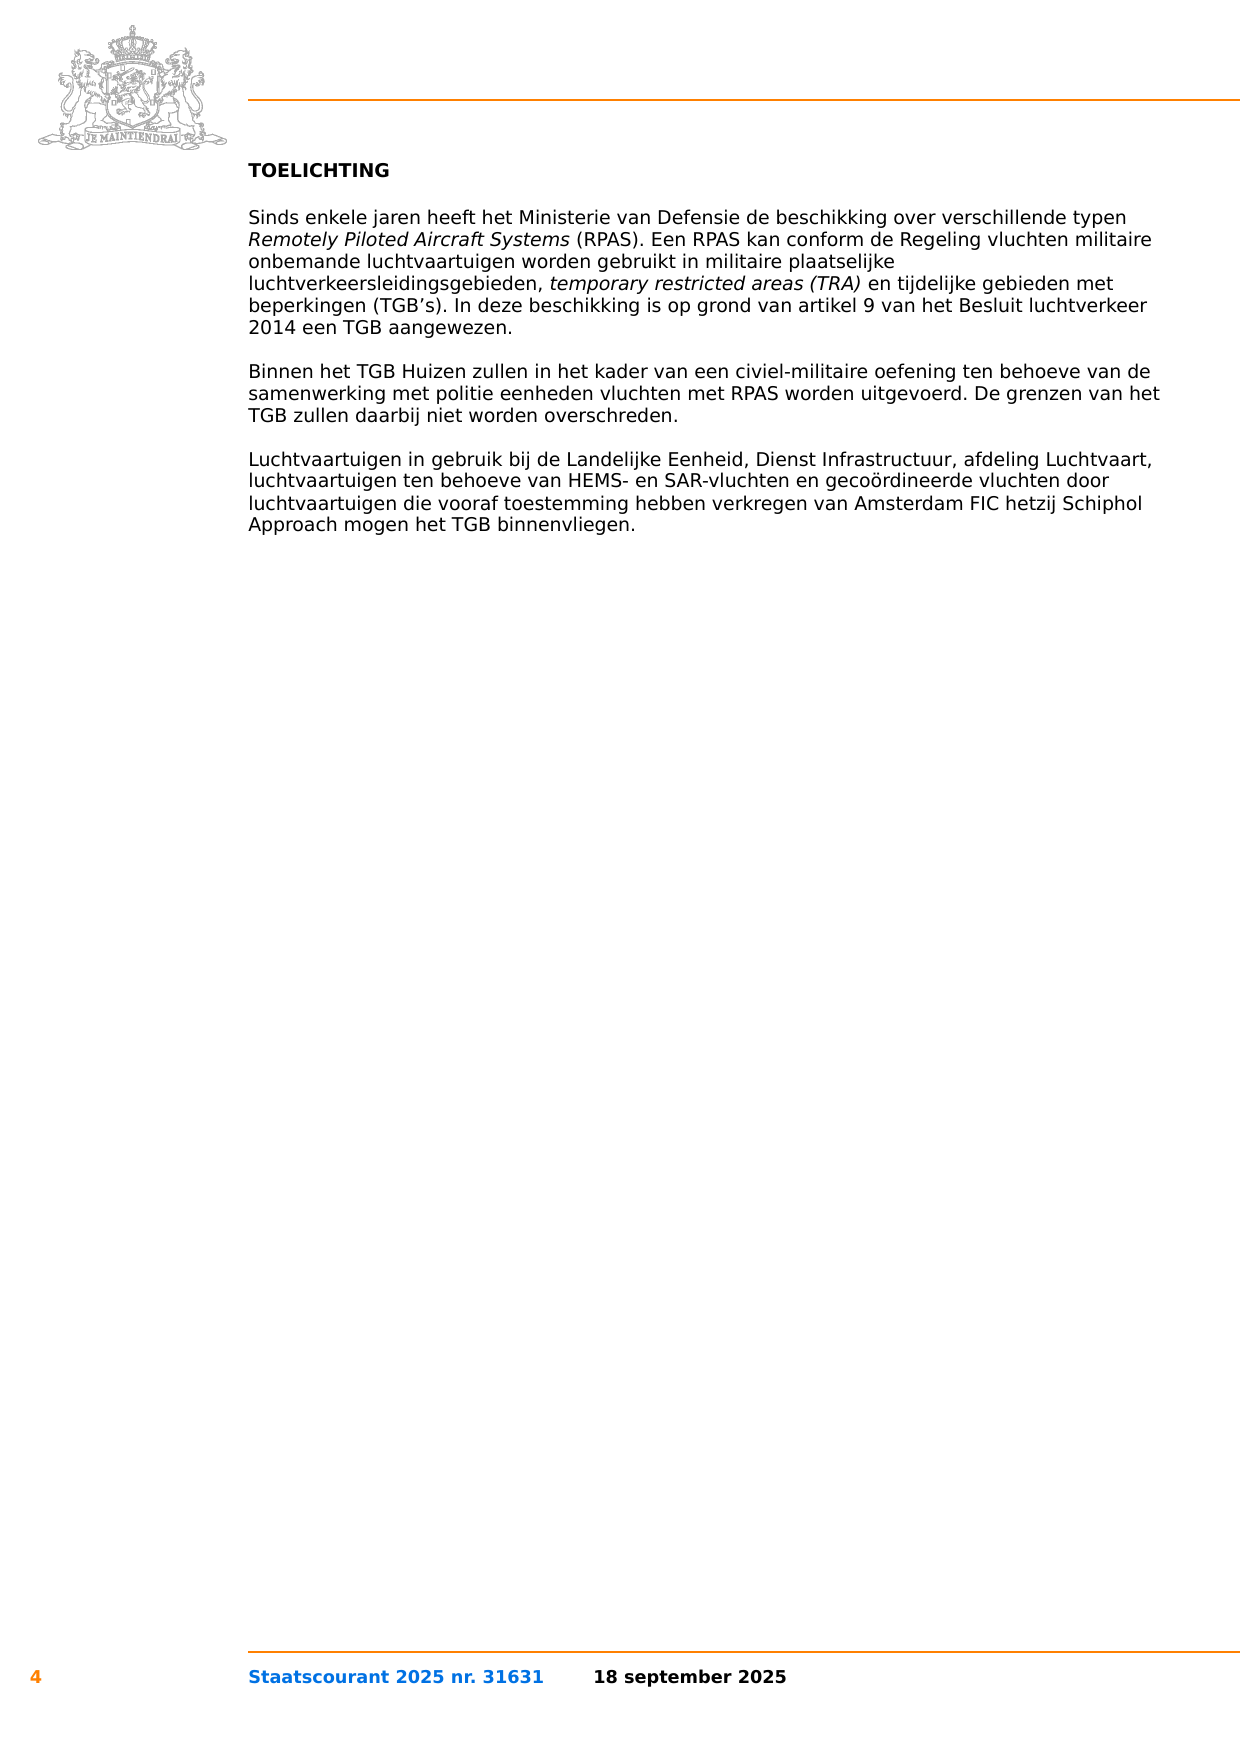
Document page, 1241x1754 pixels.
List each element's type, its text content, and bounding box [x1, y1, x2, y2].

text Luchtvaartuigen in gebruik bij de Landelijke Eenheid, Dienst Infrastructuur, afdeling Luchtvaart, luchtvaartuigen ten behoeve van HEMS- en SAR-vluchten en gecoördineerde vluchten door luchtvaartuigen die vooraf toestemming hebben verkregen van Amsterdam FIC hetzij Schiphol Approach mogen het TGB binnenvliegen. [248, 448, 1163, 536]
text Binnen het TGB Huizen zullen in het kader van een civiel-militaire oefening ten behoeve van de samenwerking met politie eenheden vluchten met RPAS worden uitgevoerd. De grenzen van het TGB zullen daarbij niet worden overschreden. [248, 361, 1163, 427]
picture [38, 25, 227, 150]
text Sinds enkele jaren heeft het Ministerie van Defensie de beschikking over verschillende typen Remotely Piloted Aircraft Systems (RPAS). Een RPAS kan conform de Regeling vluchten militaire onbemande luchtvaartuigen worden gebruikt in militaire plaatselijke luchtverkeersleidingsgebieden, temporary restricted areas (TRA) en tijdelijke gebieden met beperkingen (TGB’s). In deze beschikking is op grond van artikel 9 van het Besluit luchtverkeer 2014 een TGB aangewezen. [248, 207, 1163, 339]
subtitle TOELICHTING [248, 160, 1163, 182]
